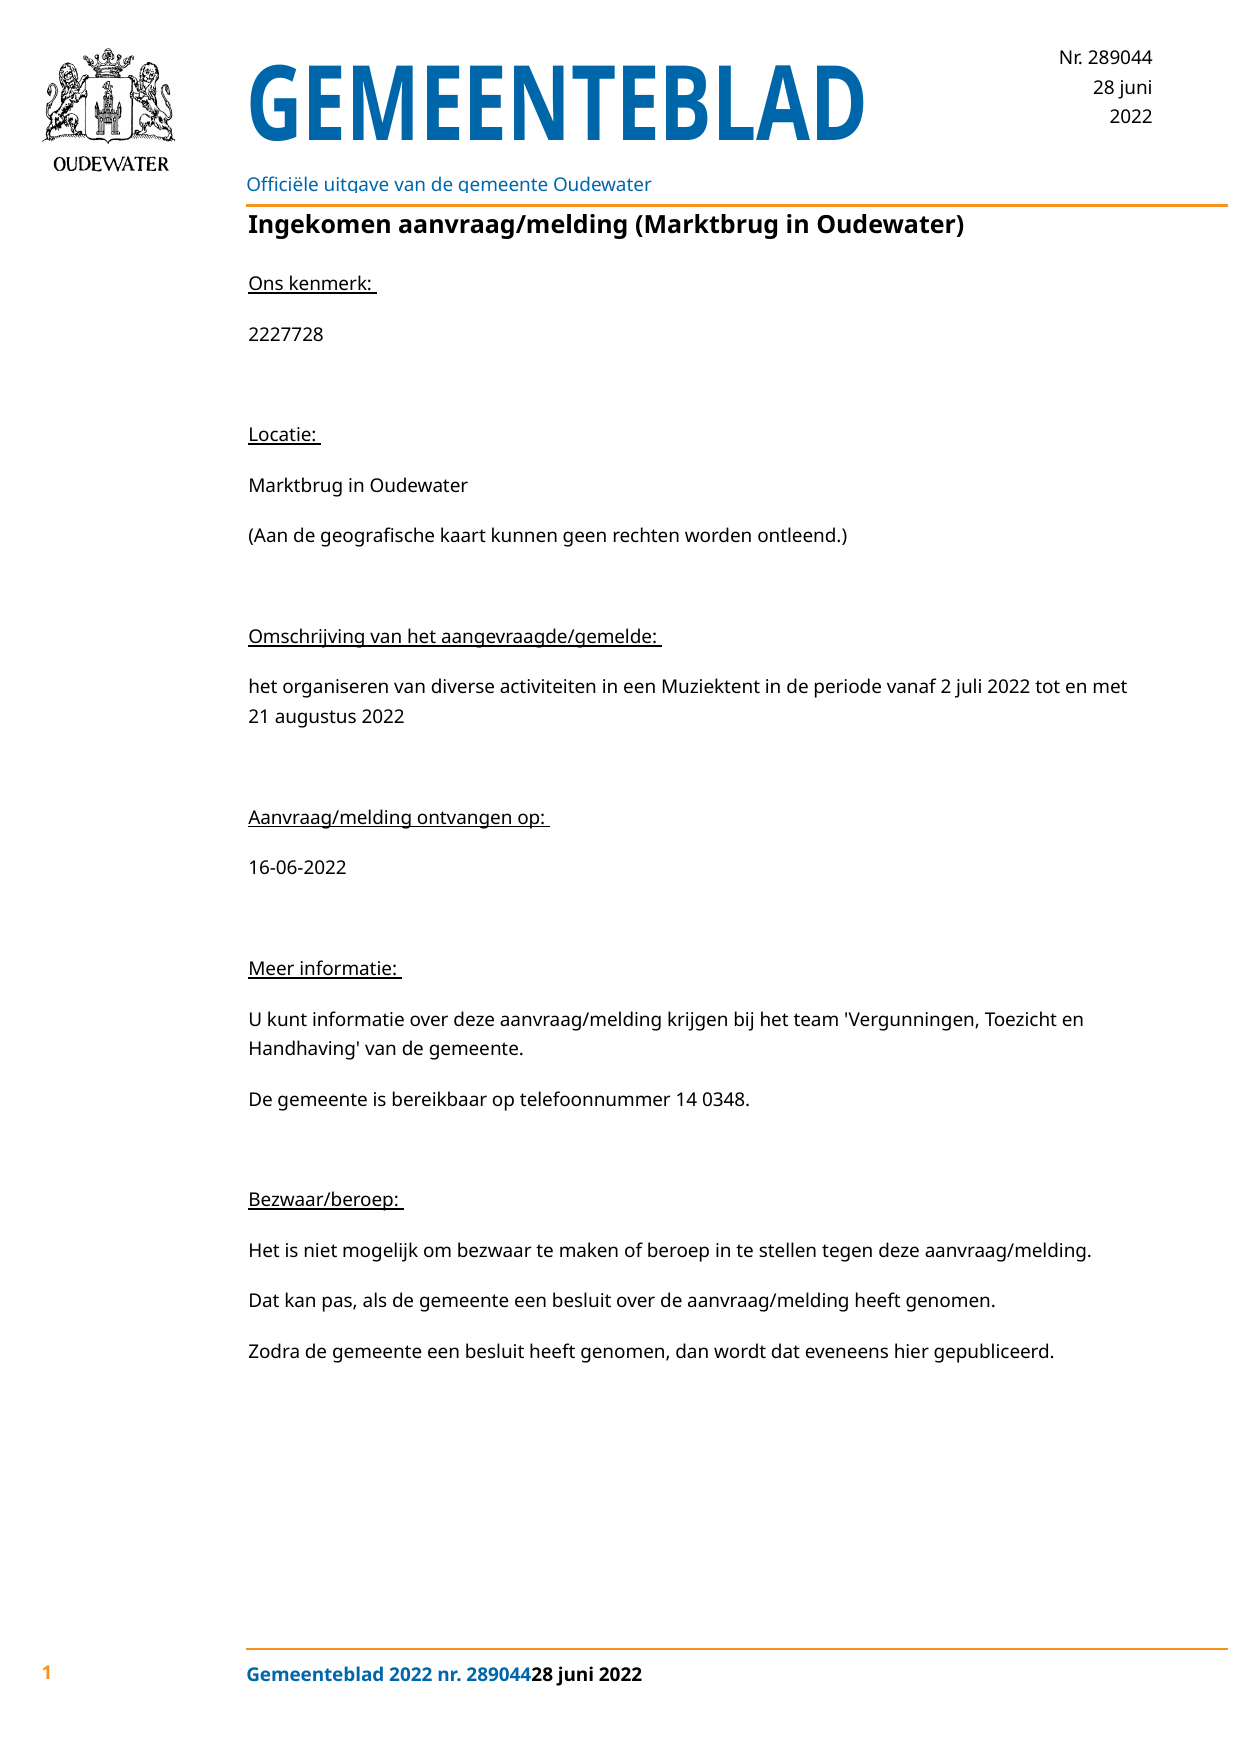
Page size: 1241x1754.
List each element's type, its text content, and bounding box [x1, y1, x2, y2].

text Meer informatie: [248, 955, 1152, 981]
text Locatie: [248, 422, 1152, 447]
text Dat kan pas, als de gemeente een besluit over de aanvraag/melding heeft genomen. [248, 1287, 1152, 1313]
text Ons kenmerk: [248, 270, 1152, 296]
text Marktbrug in Oudewater [248, 472, 1152, 498]
text (Aan de geografische kaart kunnen geen rechten worden ontleend.) [248, 522, 1152, 548]
text het organiseren van diverse activiteiten in een Muziektent in de periode vanaf 2 juli 2022 tot en met 21 augustus 2022 [248, 674, 1152, 729]
text Aanvraag/melding ontvangen op: [248, 804, 1152, 830]
text Ingekomen aanvraag/melding (Marktbrug in Oudewater) [248, 207, 1152, 241]
text 16-06-2022 [248, 854, 1152, 880]
text U kunt informatie over deze aanvraag/melding krijgen bij het team 'Vergunningen, Toezicht en Handhaving' van de gemeente. [248, 1006, 1152, 1061]
text Bezwaar/beroep: [248, 1187, 1152, 1212]
text Het is niet mogelijk om bezwaar te maken of beroep in te stellen tegen deze aanvraag/melding. [248, 1237, 1152, 1263]
text 2227728 [248, 321, 1152, 346]
text Omschrijving van het aangevraagde/gemelde: [248, 623, 1152, 649]
picture [41, 47, 231, 172]
text Zodra de gemeente een besluit heeft genomen, dan wordt dat eveneens hier gepubliceerd. [248, 1338, 1152, 1363]
text De gemeente is bereikbaar op telefoonnummer 14 0348. [248, 1086, 1152, 1111]
